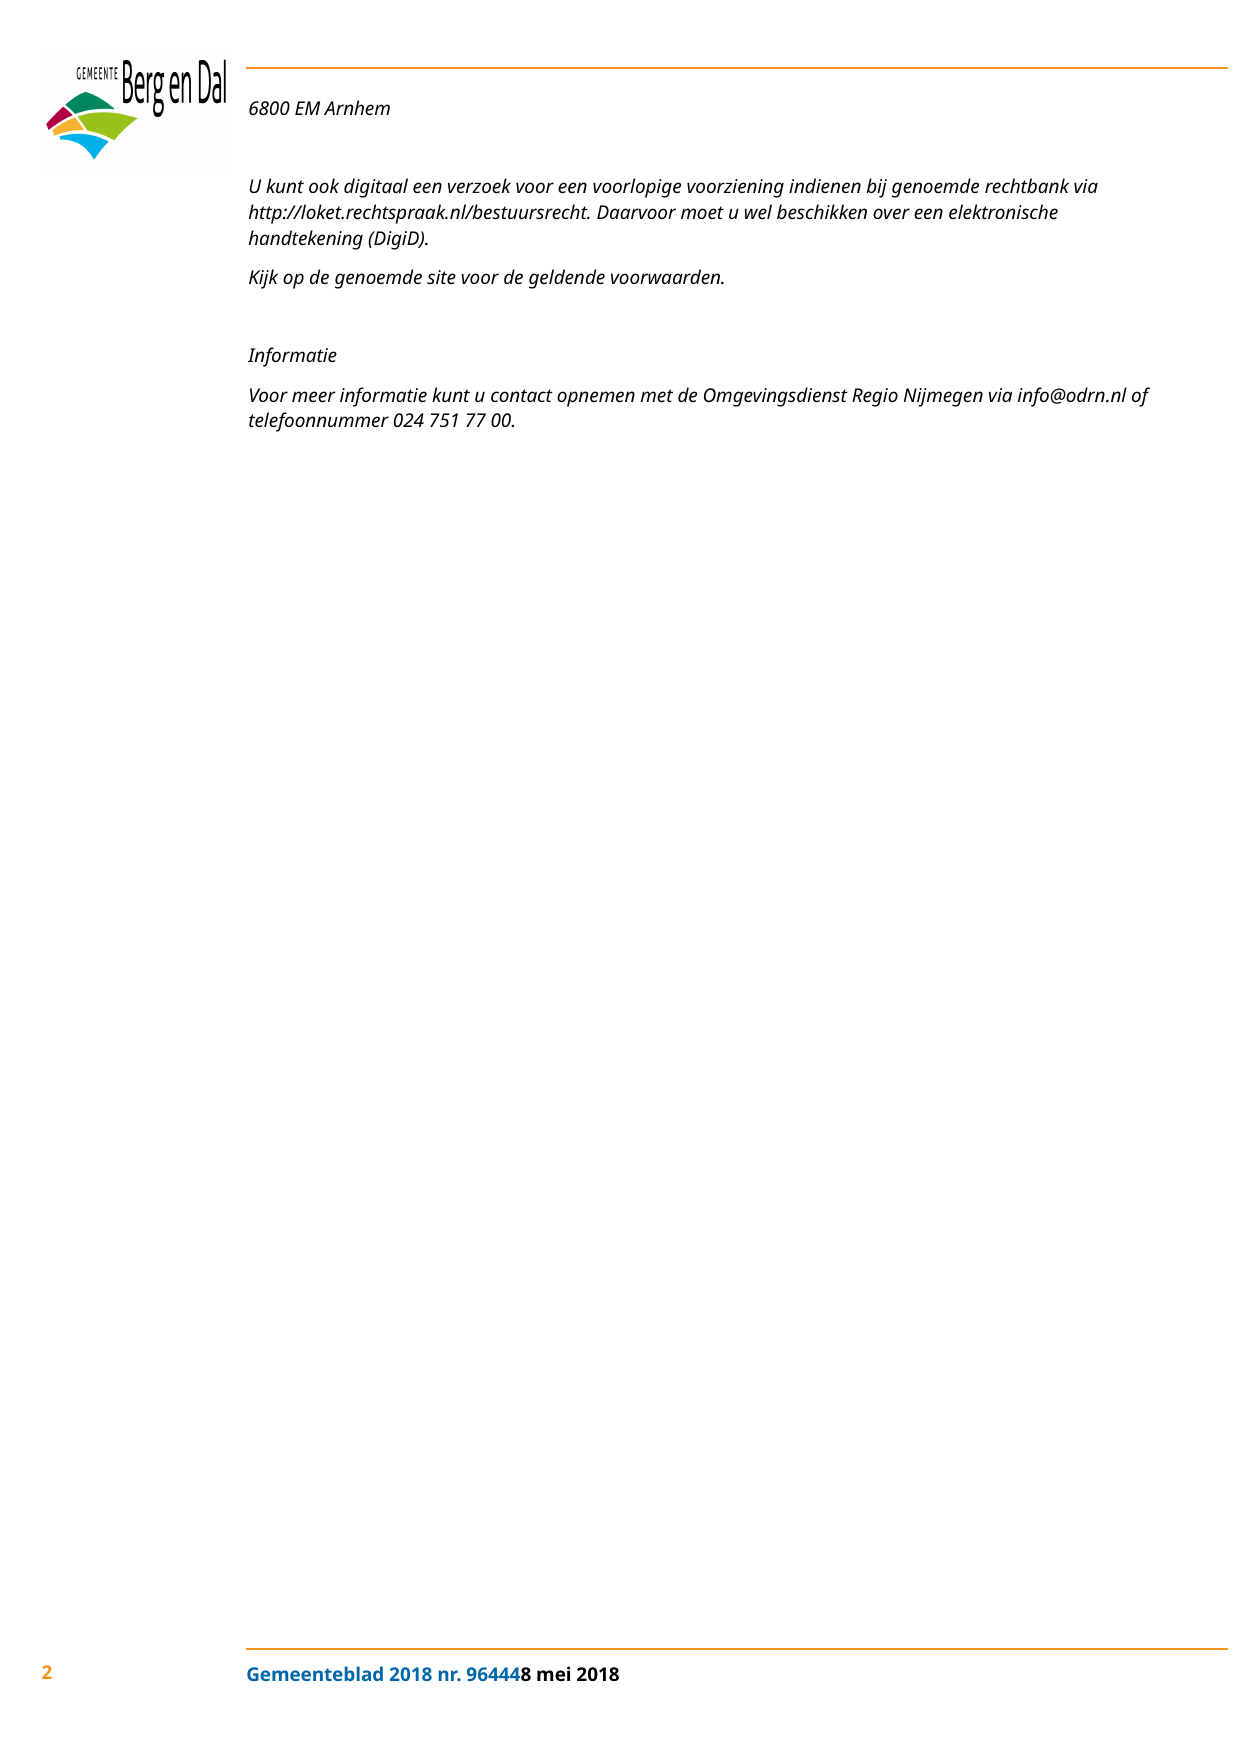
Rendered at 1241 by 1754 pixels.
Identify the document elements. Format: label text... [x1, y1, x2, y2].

text Kijk op de genoemde site voor de geldende voorwaarden. [248, 264, 1152, 290]
text U kunt ook digitaal een verzoek voor een voorlopige voorziening indienen bij genoemde rechtbank via http://loket.rechtspraak.nl/bestuursrecht. Daarvoor moet u wel beschikken over een elektronische handtekening (DigiD). [248, 173, 1152, 251]
text 6800 EM Arnhem [248, 95, 1152, 121]
text Informatie [248, 343, 1152, 368]
picture [41, 47, 231, 172]
text Voor meer informatie kunt u contact opnemen met de Omgevingsdienst Regio Nijmegen via info@odrn.nl of telefoonnummer 024 751 77 00. [248, 382, 1152, 433]
